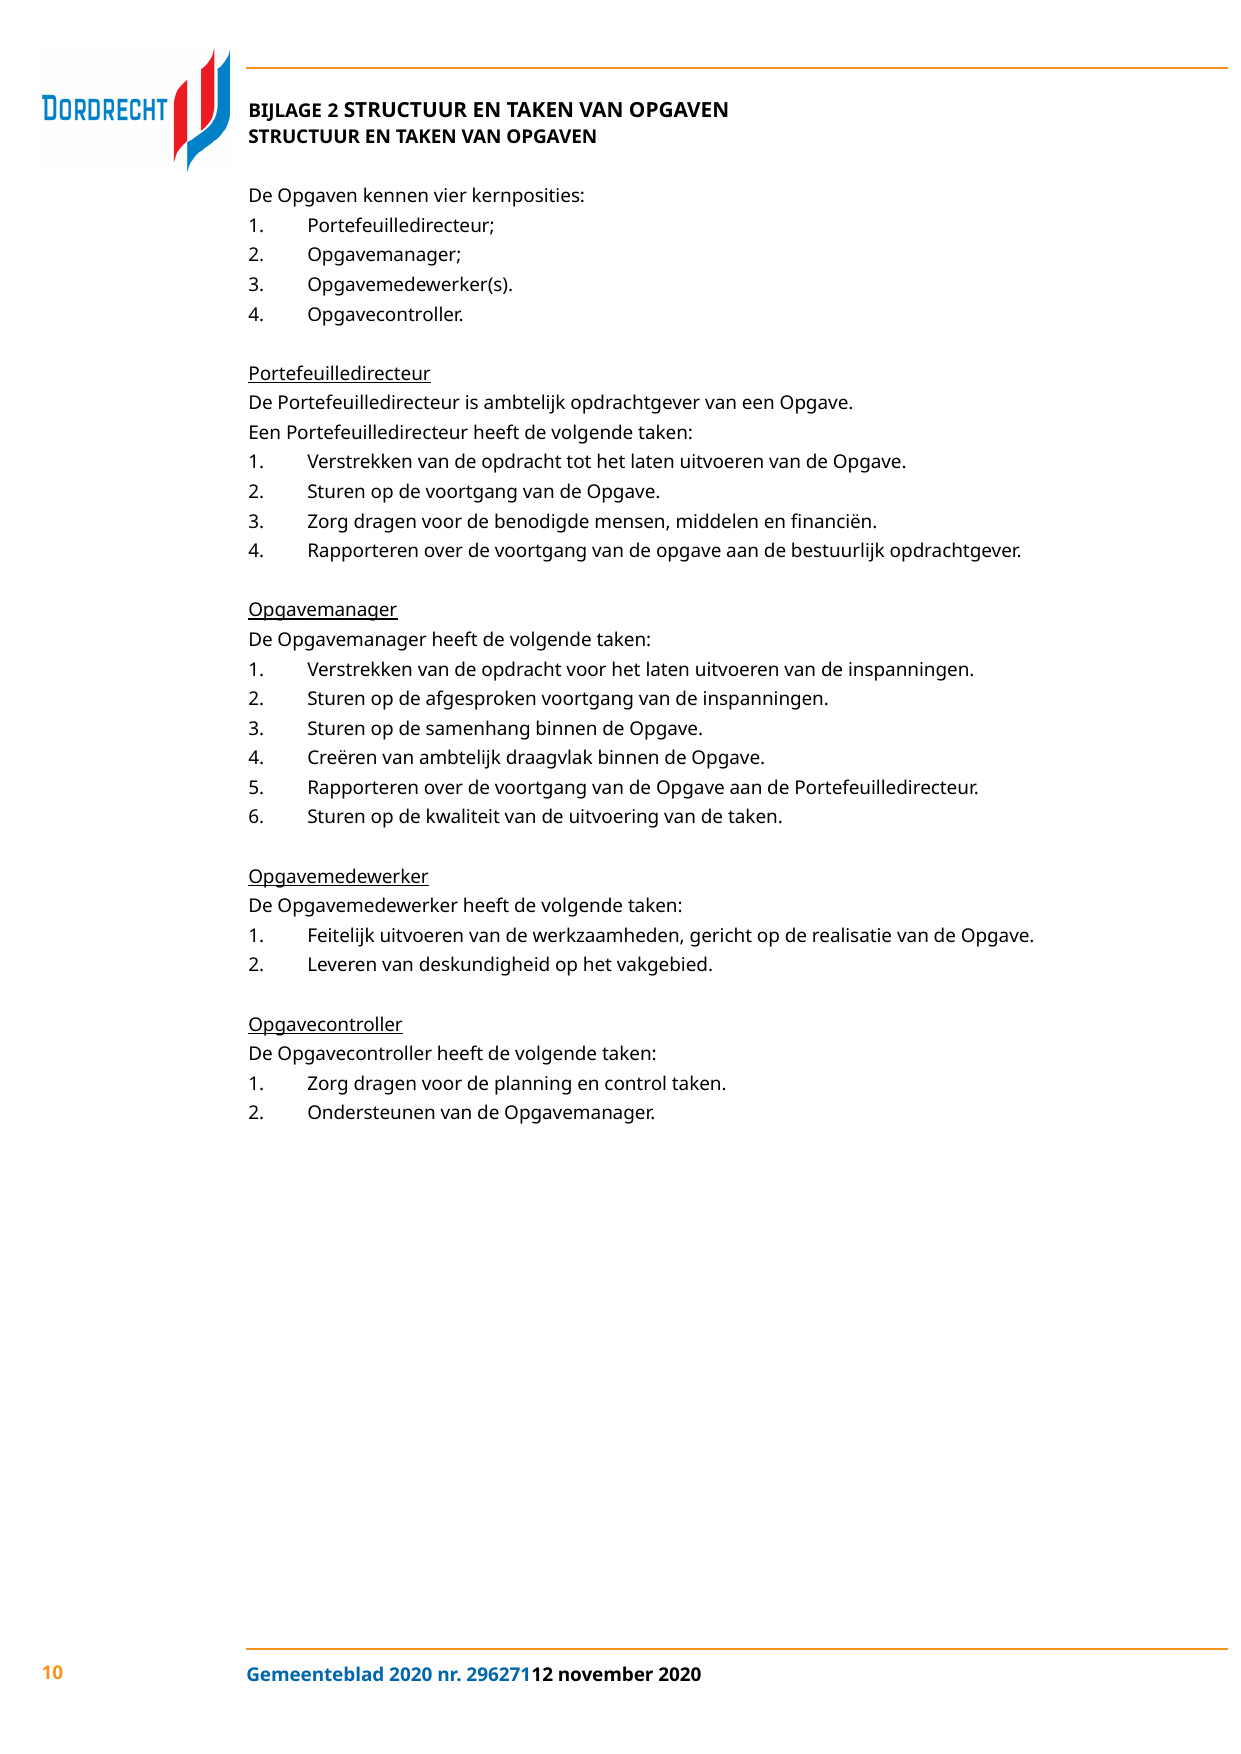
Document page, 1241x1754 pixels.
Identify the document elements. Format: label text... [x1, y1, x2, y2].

list Leveren van deskundigheid op het vakgebied. [248, 952, 1152, 977]
text BIJLAGE 2 STRUCTUUR EN TAKEN VAN OPGAVEN [248, 95, 1152, 123]
text Opgavemedewerker [248, 863, 1152, 889]
list Portefeuilledirecteur; [248, 212, 1152, 238]
list Sturen op de kwaliteit van de uitvoering van de taken. [248, 804, 1152, 829]
text Opgavecontroller [248, 1011, 1152, 1037]
text STRUCTUUR EN TAKEN VAN OPGAVEN [248, 123, 1152, 149]
list Zorg dragen voor de planning en control taken. [248, 1070, 1152, 1096]
list Opgavemedewerker(s). [248, 271, 1152, 297]
text De Opgavemedewerker heeft de volgende taken: [248, 892, 1152, 918]
list Verstrekken van de opdracht voor het laten uitvoeren van de inspanningen. [248, 656, 1152, 682]
list Feitelijk uitvoeren van de werkzaamheden, gericht op de realisatie van de Opgave. [248, 922, 1152, 948]
list Verstrekken van de opdracht tot het laten uitvoeren van de Opgave. [248, 449, 1152, 474]
list Rapporteren over de voortgang van de opgave aan de bestuurlijk opdrachtgever. [248, 537, 1152, 563]
list Opgavecontroller. [248, 301, 1152, 327]
text De Opgavecontroller heeft de volgende taken: [248, 1040, 1152, 1066]
list Opgavemanager; [248, 242, 1152, 267]
text Portefeuilledirecteur [248, 360, 1152, 386]
list Sturen op de samenhang binnen de Opgave. [248, 715, 1152, 741]
list Ondersteunen van de Opgavemanager. [248, 1099, 1152, 1125]
text De Opgaven kennen vier kernposities: [248, 182, 1152, 208]
text De Opgavemanager heeft de volgende taken: [248, 626, 1152, 652]
picture [41, 47, 231, 172]
text De Portefeuilledirecteur is ambtelijk opdrachtgever van een Opgave. [248, 389, 1152, 415]
list Rapporteren over de voortgang van de Opgave aan de Portefeuilledirecteur. [248, 774, 1152, 800]
list Creëren van ambtelijk draagvlak binnen de Opgave. [248, 744, 1152, 770]
text Opgavemanager [248, 597, 1152, 622]
list Sturen op de afgesproken voortgang van de inspanningen. [248, 685, 1152, 711]
list Zorg dragen voor de benodigde mensen, middelen en financiën. [248, 508, 1152, 534]
text Een Portefeuilledirecteur heeft de volgende taken: [248, 419, 1152, 445]
list Sturen op de voortgang van de Opgave. [248, 478, 1152, 504]
